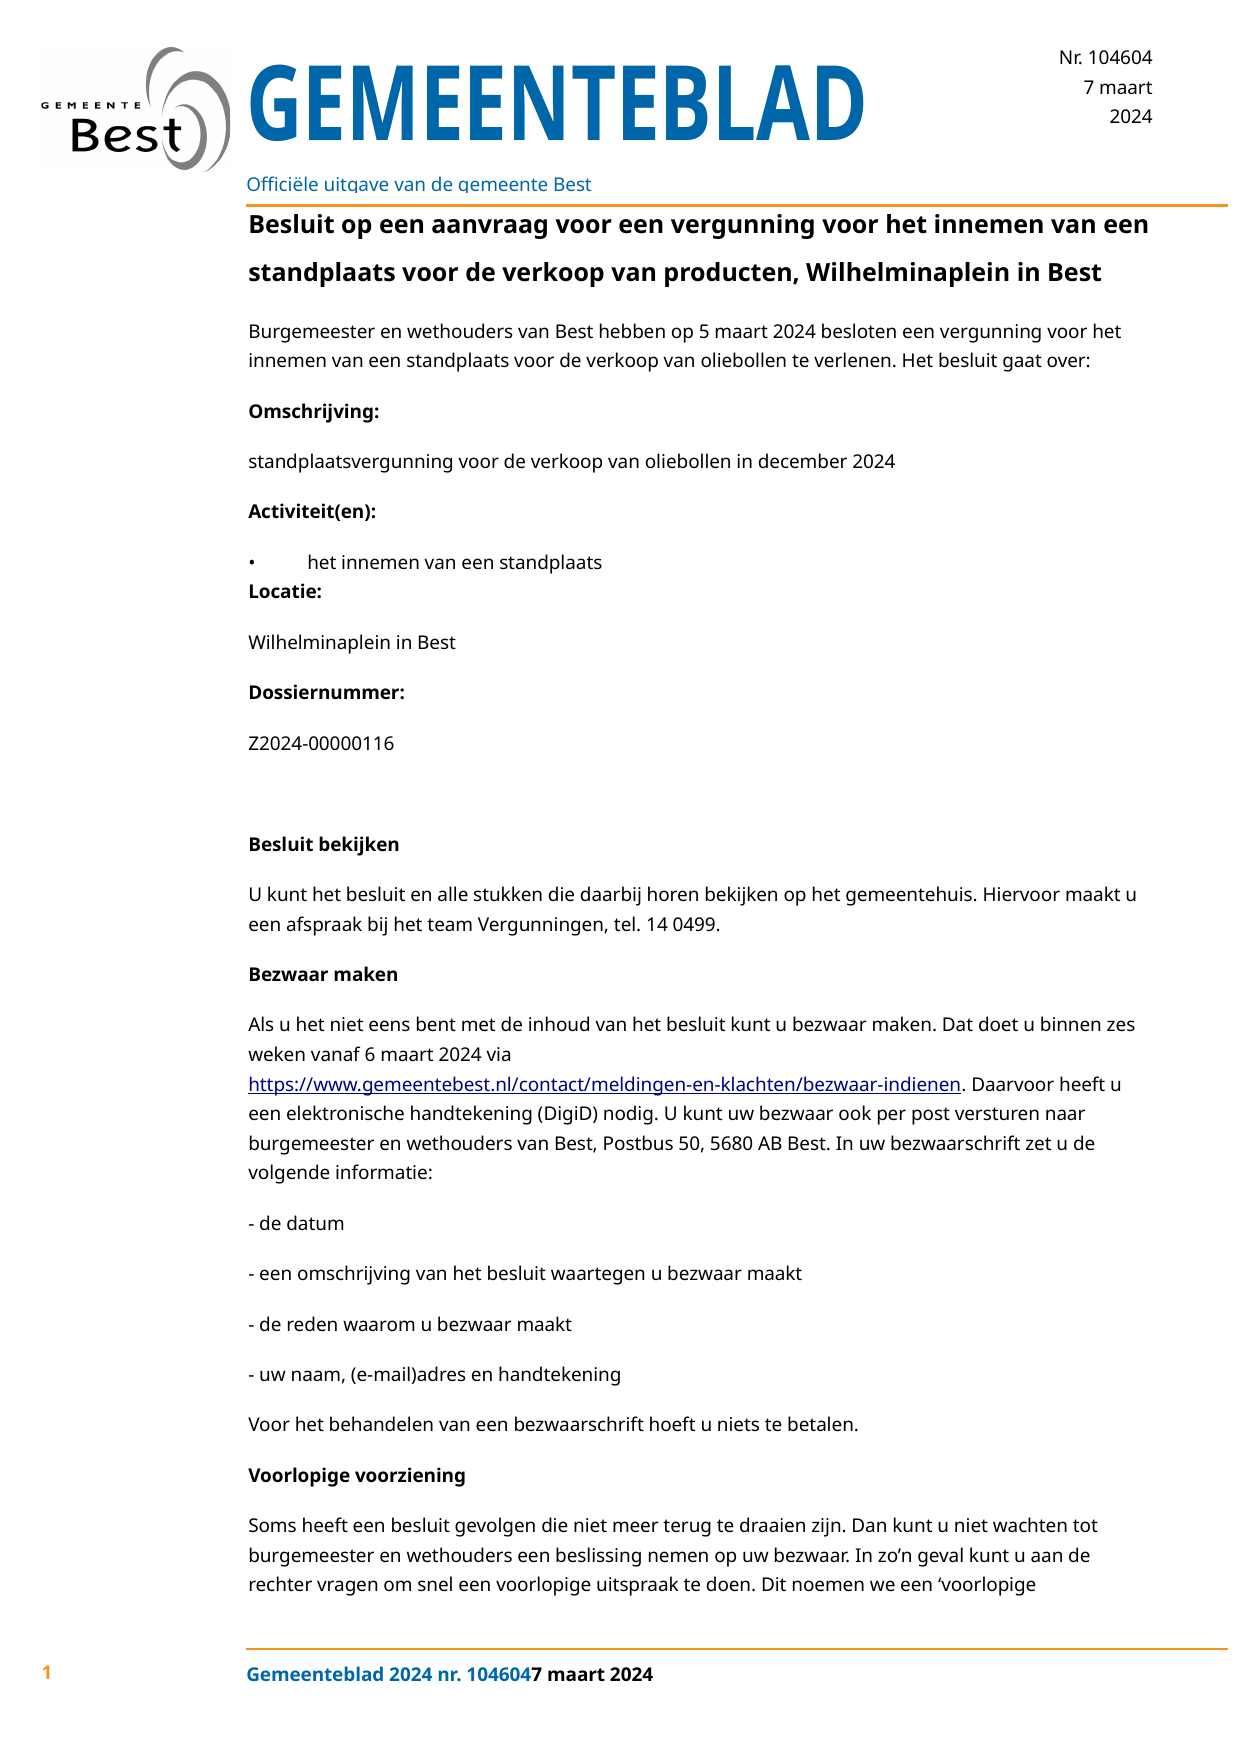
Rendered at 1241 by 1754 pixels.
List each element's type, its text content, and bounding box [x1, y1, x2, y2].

text - een omschrijving van het besluit waartegen u bezwaar maakt [248, 1260, 1152, 1286]
text Dossiernummer: [248, 679, 1152, 705]
text Activiteit(en): [248, 499, 1152, 524]
text - uw naam, (e-mail)adres en handtekening [248, 1361, 1152, 1387]
text U kunt het besluit en alle stukken die daarbij horen bekijken op het gemeentehuis. Hiervoor maakt u een afspraak bij het team Vergunningen, tel. 14 0499. [248, 881, 1152, 937]
text Voor het behandelen van een bezwaarschrift hoeft u niets te betalen. [248, 1412, 1152, 1437]
text Omschrijving: [248, 398, 1152, 424]
text Locatie: [248, 579, 1152, 604]
text - de reden waarom u bezwaar maakt [248, 1311, 1152, 1337]
list het innemen van een standplaats [248, 549, 1152, 575]
text Besluit bekijken [248, 831, 1152, 857]
text Burgemeester en wethouders van Best hebben op 5 maart 2024 besloten een vergunning voor het innemen van een standplaats voor de verkoop van oliebollen te verlenen. Het besluit gaat over: [248, 318, 1152, 373]
text Soms heeft een besluit gevolgen die niet meer terug te draaien zijn. Dan kunt u niet wachten tot burgemeester en wethouders een beslissing nemen op uw bezwaar. In zo’n geval kunt u aan de rechter vragen om snel een voorlopige uitspraak te doen. Dit noemen we een ‘voorlopige [248, 1512, 1152, 1597]
text Besluit op een aanvraag voor een vergunning voor het innemen van een standplaats voor de verkoop van producten, Wilhelminaplein in Best [248, 207, 1152, 288]
picture [41, 47, 231, 172]
text - de datum [248, 1210, 1152, 1236]
text Wilhelminaplein in Best [248, 629, 1152, 655]
text Voorlopige voorziening [248, 1462, 1152, 1488]
text Bezwaar maken [248, 961, 1152, 987]
text standplaatsvergunning voor de verkoop van oliebollen in december 2024 [248, 448, 1152, 474]
text Als u het niet eens bent met de inhoud van het besluit kunt u bezwaar maken. Dat doet u binnen zes weken vanaf 6 maart 2024 via https://www.gemeentebest.nl/contact/meldingen-en-klachten/bezwaar-indienen. Daarvoor heeft u een elektronische handtekening (DigiD) nodig. U kunt uw bezwaar ook per post versturen naar burgemeester en wethouders van Best, Postbus 50, 5680 AB Best. In uw bezwaarschrift zet u de volgende informatie: [248, 1012, 1152, 1185]
text Z2024-00000116 [248, 730, 1152, 756]
